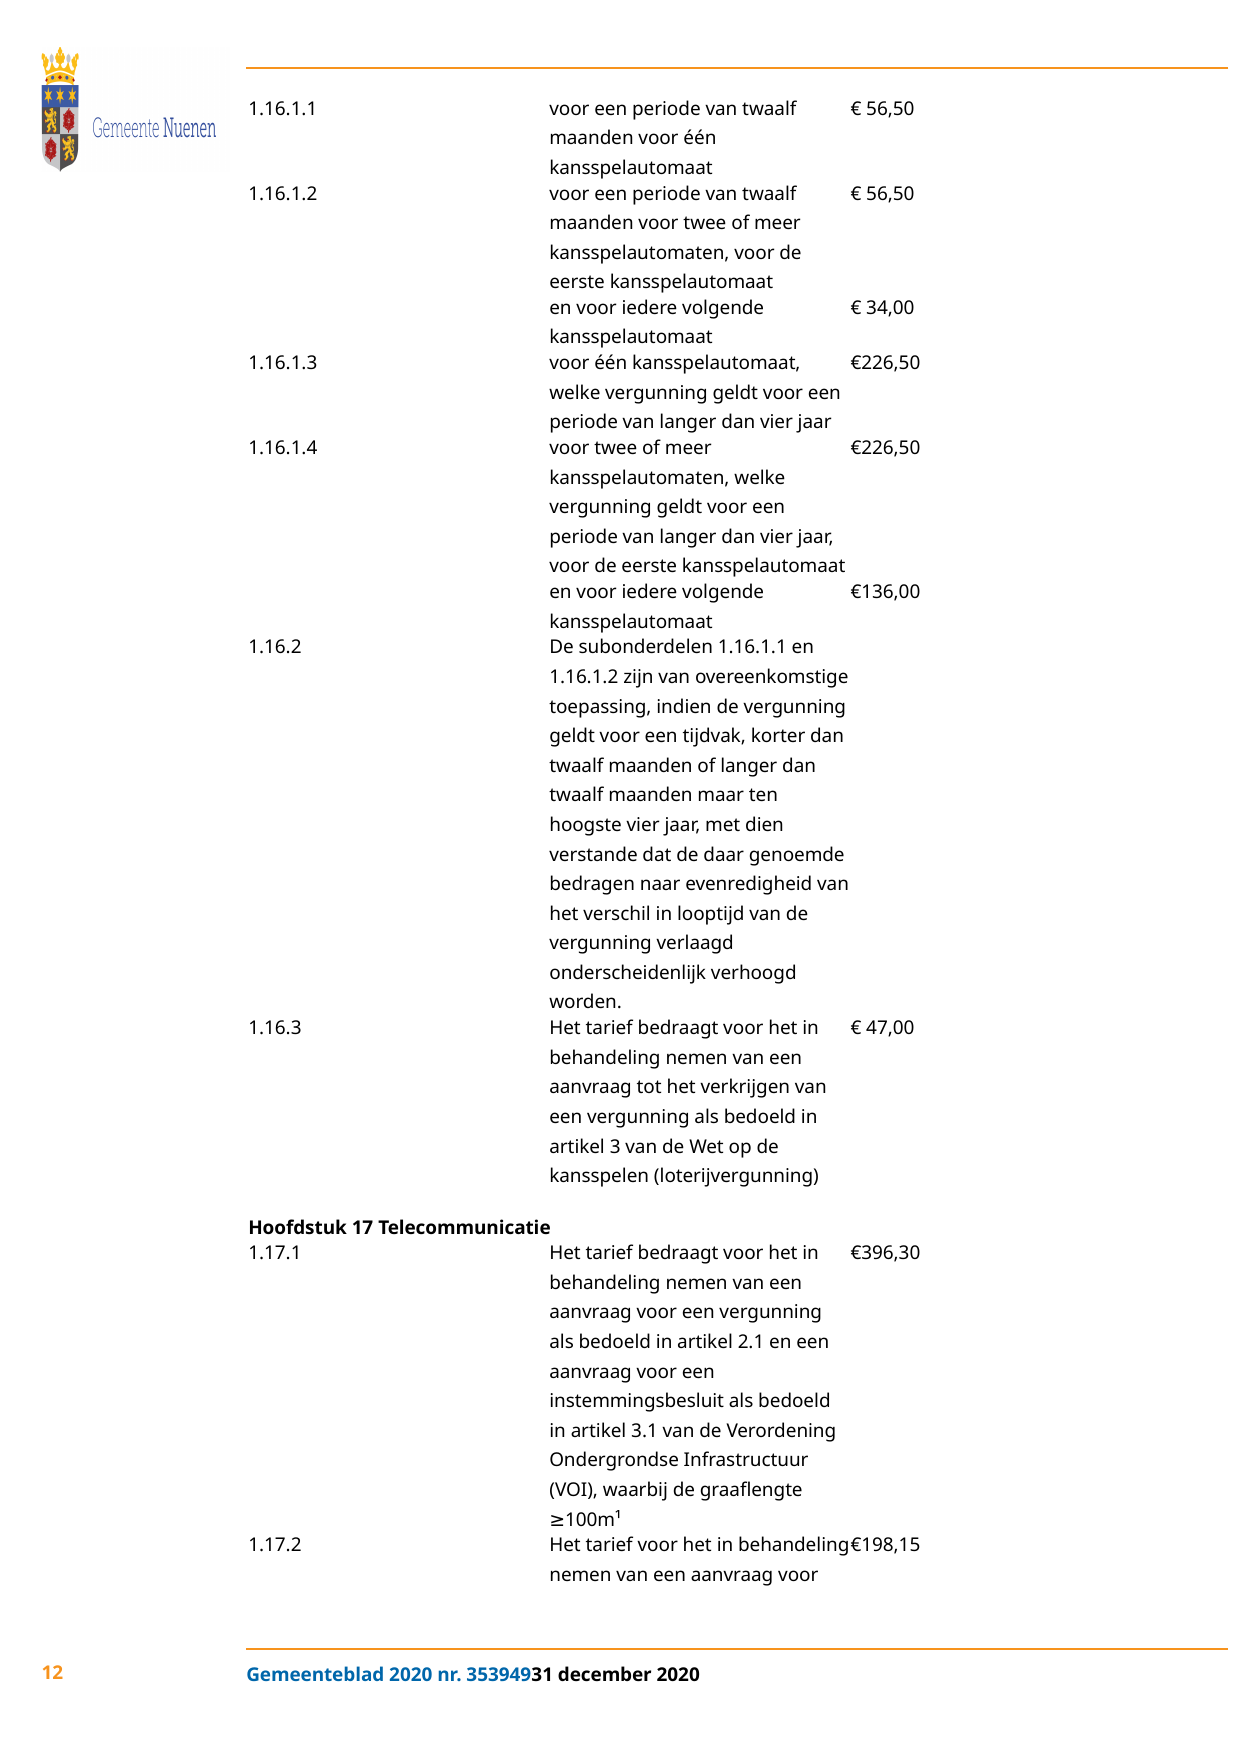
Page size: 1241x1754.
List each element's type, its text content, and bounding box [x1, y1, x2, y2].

table_cell €396,30 [850, 1240, 1152, 1532]
table_cell € 56,50 [850, 180, 1152, 294]
table_cell 1.17.1 [248, 1240, 549, 1532]
table_cell Het tarief bedraagt voor het in behandeling nemen van een aanvraag tot het verkrijgen van een vergunning als bedoeld in artikel 3 van de Wet op de kansspelen (loterijvergunning) [549, 1015, 850, 1188]
table_cell Het tarief bedraagt voor het in behandeling nemen van een aanvraag voor een vergunning als bedoeld in artikel 2.1 en een aanvraag voor een instemmingsbesluit als bedoeld in artikel 3.1 van de Verordening Ondergrondse Infrastructuur (VOI), waarbij de graaflengte ≥100m¹ [549, 1240, 850, 1532]
picture [41, 47, 231, 172]
table_cell en voor iedere volgende kansspelautomaat [549, 579, 850, 634]
table_cell 1.17.2 [248, 1532, 549, 1587]
table_cell € 47,00 [850, 1015, 1152, 1188]
table_cell [850, 634, 1152, 1014]
table_cell [248, 1188, 1152, 1214]
table_cell Het tarief voor het in behandeling nemen van een aanvraag voor [549, 1532, 850, 1587]
table_cell 1.16.1.4 [248, 434, 549, 578]
table_cell [248, 294, 549, 349]
table_cell 1.16.1.1 [248, 95, 549, 180]
table_cell [248, 579, 549, 634]
table_cell € 56,50 [850, 95, 1152, 180]
table_cell 1.16.1.2 [248, 180, 549, 294]
table_cell en voor iedere volgende kansspelautomaat [549, 294, 850, 349]
table_cell De subonderdelen 1.16.1.1 en 1.16.1.2 zijn van overeenkomstige toepassing, indien de vergunning geldt voor een tijdvak, korter dan twaalf maanden of langer dan twaalf maanden maar ten hoogste vier jaar, met dien verstande dat de daar genoemde bedragen naar evenredigheid van het verschil in looptijd van de vergunning verlaagd onderscheidenlijk verhoogd worden. [549, 634, 850, 1014]
table_cell €226,50 [850, 434, 1152, 578]
table_cell 1.16.1.3 [248, 350, 549, 434]
table_cell 1.16.3 [248, 1015, 549, 1188]
table_cell voor een periode van twaalf maanden voor twee of meer kansspelautomaten, voor de eerste kansspelautomaat [549, 180, 850, 294]
table_cell voor één kansspelautomaat, welke vergunning geldt voor een periode van langer dan vier jaar [549, 350, 850, 434]
table_cell [850, 1214, 1152, 1239]
table_cell €198,15 [850, 1532, 1152, 1587]
table_cell Hoofdstuk 17 Telecommunicatie [248, 1214, 850, 1239]
table_cell voor twee of meer kansspelautomaten, welke vergunning geldt voor een periode van langer dan vier jaar, voor de eerste kansspelautomaat [549, 434, 850, 578]
table_cell €226,50 [850, 350, 1152, 434]
table_cell voor een periode van twaalf maanden voor één kansspelautomaat [549, 95, 850, 180]
table_cell 1.16.2 [248, 634, 549, 1014]
table_cell € 34,00 [850, 294, 1152, 349]
table_cell €136,00 [850, 579, 1152, 634]
